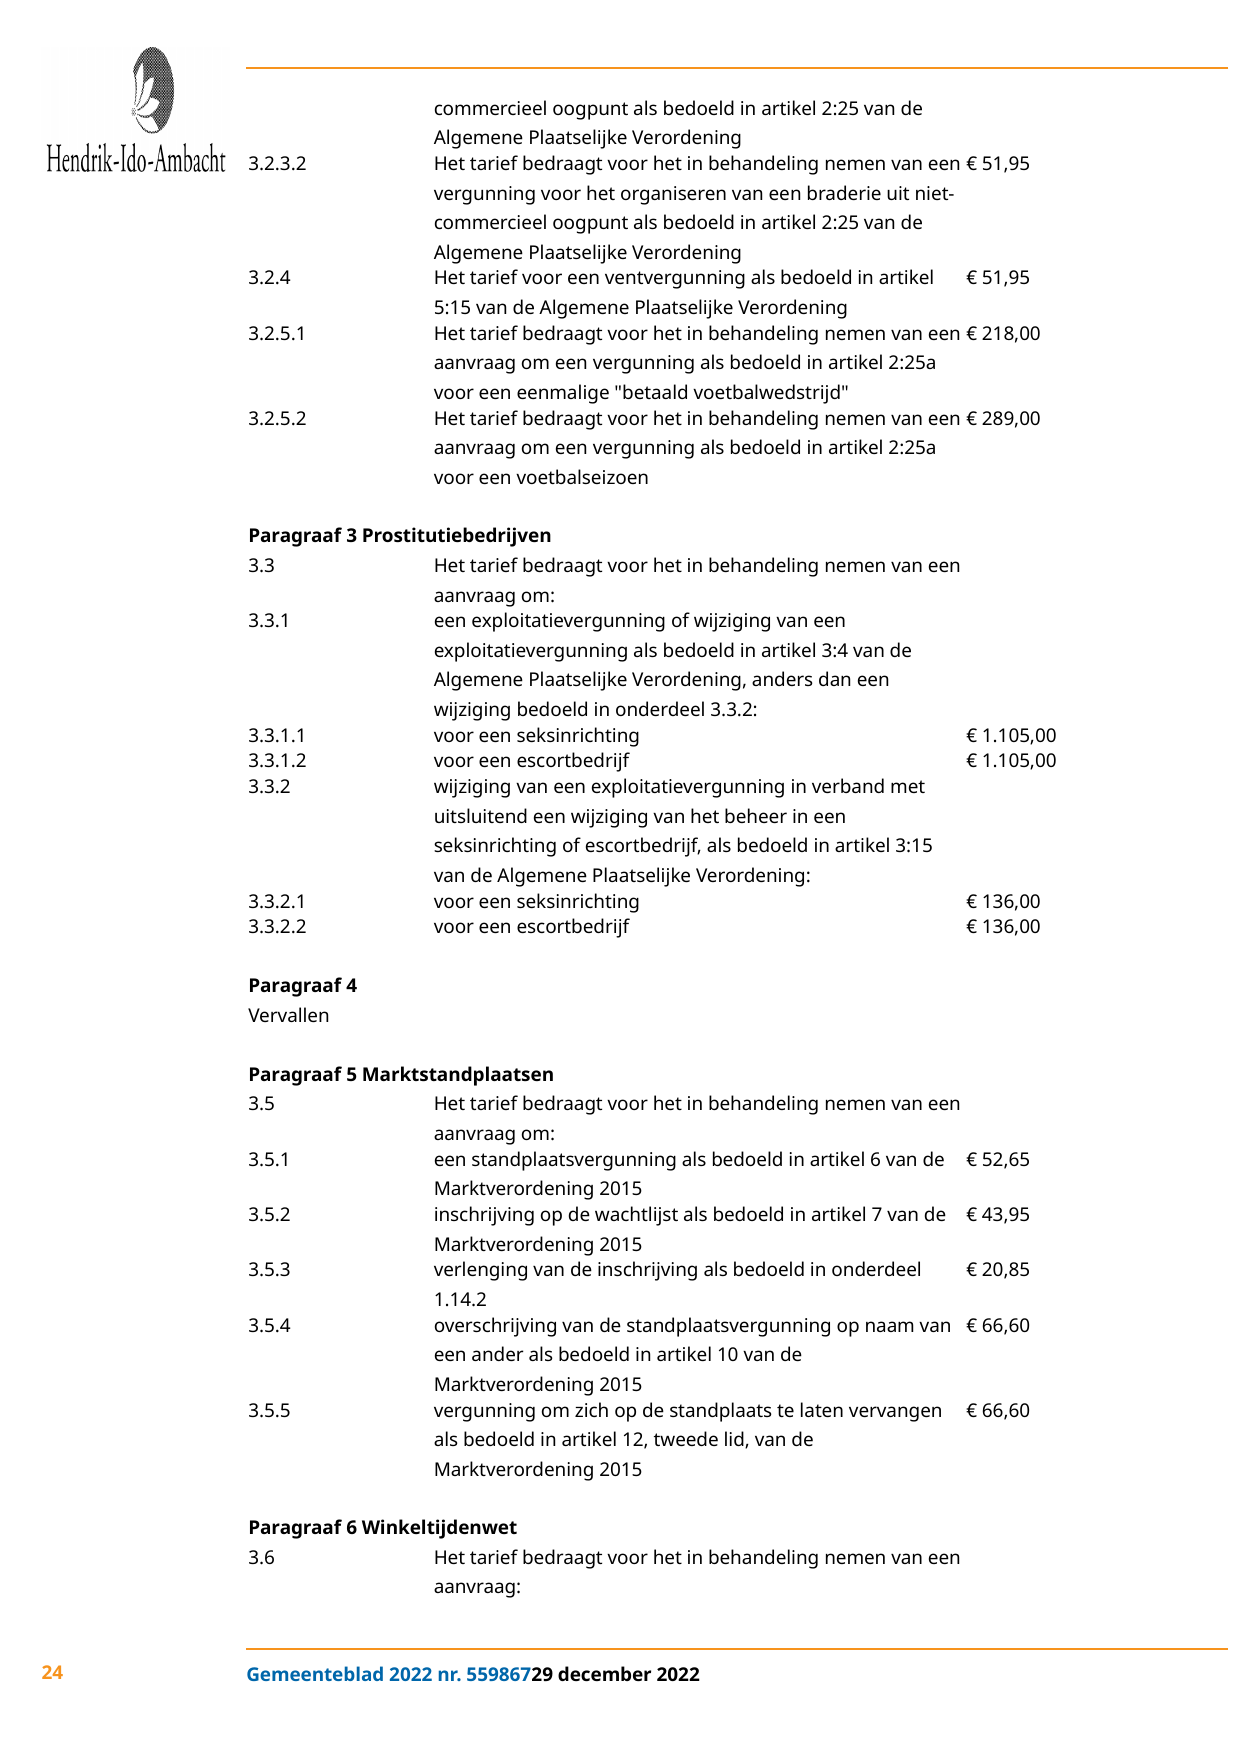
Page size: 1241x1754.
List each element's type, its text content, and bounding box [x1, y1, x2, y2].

table_cell € 43,95 [966, 1201, 1152, 1257]
table_cell Het tarief bedraagt voor het in behandeling nemen van een aanvraag om een vergunning als bedoeld in artikel 2:25a voor een eenmalige "betaald voetbalwedstrijd" [434, 320, 966, 405]
table_cell Het tarief voor een ventvergunning als bedoeld in artikel 5:15 van de Algemene Plaatselijke Verordening [434, 265, 966, 320]
table_cell 3.2.4 [248, 265, 433, 320]
table_cell € 20,85 [966, 1257, 1152, 1312]
table_cell € 289,00 [966, 405, 1152, 490]
table_cell overschrijving van de standplaatsvergunning op naam van een ander als bedoeld in artikel 10 van de Marktverordening 2015 [434, 1312, 966, 1397]
table_header [966, 1544, 1152, 1599]
table_cell inschrijving op de wachtlijst als bedoeld in artikel 7 van de Marktverordening 2015 [434, 1201, 966, 1257]
table_cell € 136,00 [966, 888, 1152, 914]
table_cell € 136,00 [966, 914, 1152, 939]
table_cell voor een seksinrichting [434, 722, 966, 748]
table_header 3.3 [248, 552, 433, 607]
picture [41, 47, 231, 172]
table_cell [966, 774, 1152, 888]
table_cell € 52,65 [966, 1146, 1152, 1201]
table_header Het tarief bedraagt voor het in behandeling nemen van een aanvraag om: [434, 552, 966, 607]
table_cell 3.2.5.2 [248, 405, 433, 490]
table_cell 3.3.1 [248, 608, 433, 722]
table_cell 3.5.5 [248, 1397, 433, 1482]
table_cell € 66,60 [966, 1397, 1152, 1482]
table_cell € 51,95 [966, 265, 1152, 320]
table_cell € 1.105,00 [966, 748, 1152, 773]
table_cell voor een seksinrichting [434, 888, 966, 914]
table_header 3.5 [248, 1091, 433, 1146]
table_header [966, 552, 1152, 607]
table_cell 3.3.1.1 [248, 722, 433, 748]
table_header Het tarief bedraagt voor het in behandeling nemen van een aanvraag om: [434, 1091, 966, 1146]
table_cell 3.3.1.2 [248, 748, 433, 773]
text Vervallen [248, 1002, 1152, 1027]
table_cell 3.3.2 [248, 774, 433, 888]
table_cell Het tarief bedraagt voor het in behandeling nemen van een vergunning voor het organiseren van een braderie uit niet-commercieel oogpunt als bedoeld in artikel 2:25 van de Algemene Plaatselijke Verordening [434, 150, 966, 264]
table_cell 3.5.2 [248, 1201, 433, 1257]
table_cell wijziging van een exploitatievergunning in verband met uitsluitend een wijziging van het beheer in een seksinrichting of escortbedrijf, als bedoeld in artikel 3:15 van de Algemene Plaatselijke Verordening: [434, 774, 966, 888]
table_cell voor een escortbedrijf [434, 914, 966, 939]
text Paragraaf 6 Winkeltijdenwet [248, 1514, 1152, 1540]
table_cell een exploitatievergunning of wijziging van een exploitatievergunning als bedoeld in artikel 3:4 van de Algemene Plaatselijke Verordening, anders dan een wijziging bedoeld in onderdeel 3.3.2: [434, 608, 966, 722]
table_header [966, 1091, 1152, 1146]
table_cell € 218,00 [966, 320, 1152, 405]
table_header Het tarief bedraagt voor het in behandeling nemen van een aanvraag: [434, 1544, 966, 1599]
text Paragraaf 4 [248, 972, 1152, 998]
table_cell Het tarief bedraagt voor het in behandeling nemen van een aanvraag om een vergunning als bedoeld in artikel 2:25a voor een voetbalseizoen [434, 405, 966, 490]
table_cell verlenging van de inschrijving als bedoeld in onderdeel 1.14.2 [434, 1257, 966, 1312]
table_cell vergunning om zich op de standplaats te laten vervangen als bedoeld in artikel 12, tweede lid, van de Marktverordening 2015 [434, 1397, 966, 1482]
text Paragraaf 3 Prostitutiebedrijven [248, 522, 1152, 548]
table_cell 3.2.3.2 [248, 150, 433, 264]
table_cell € 1.105,00 [966, 722, 1152, 748]
table_cell [248, 95, 433, 150]
table_cell voor een escortbedrijf [434, 748, 966, 773]
text Paragraaf 5 Marktstandplaatsen [248, 1061, 1152, 1087]
table_cell 3.5.3 [248, 1257, 433, 1312]
table_cell commercieel oogpunt als bedoeld in artikel 2:25 van de Algemene Plaatselijke Verordening [434, 95, 966, 150]
table_cell 3.3.2.2 [248, 914, 433, 939]
table_cell € 66,60 [966, 1312, 1152, 1397]
table_cell 3.5.1 [248, 1146, 433, 1201]
table_cell [966, 95, 1152, 150]
table_cell 3.2.5.1 [248, 320, 433, 405]
table_cell 3.3.2.1 [248, 888, 433, 914]
table_cell € 51,95 [966, 150, 1152, 264]
table_cell [966, 608, 1152, 722]
table_header 3.6 [248, 1544, 433, 1599]
table_cell een standplaatsvergunning als bedoeld in artikel 6 van de Marktverordening 2015 [434, 1146, 966, 1201]
table_cell 3.5.4 [248, 1312, 433, 1397]
